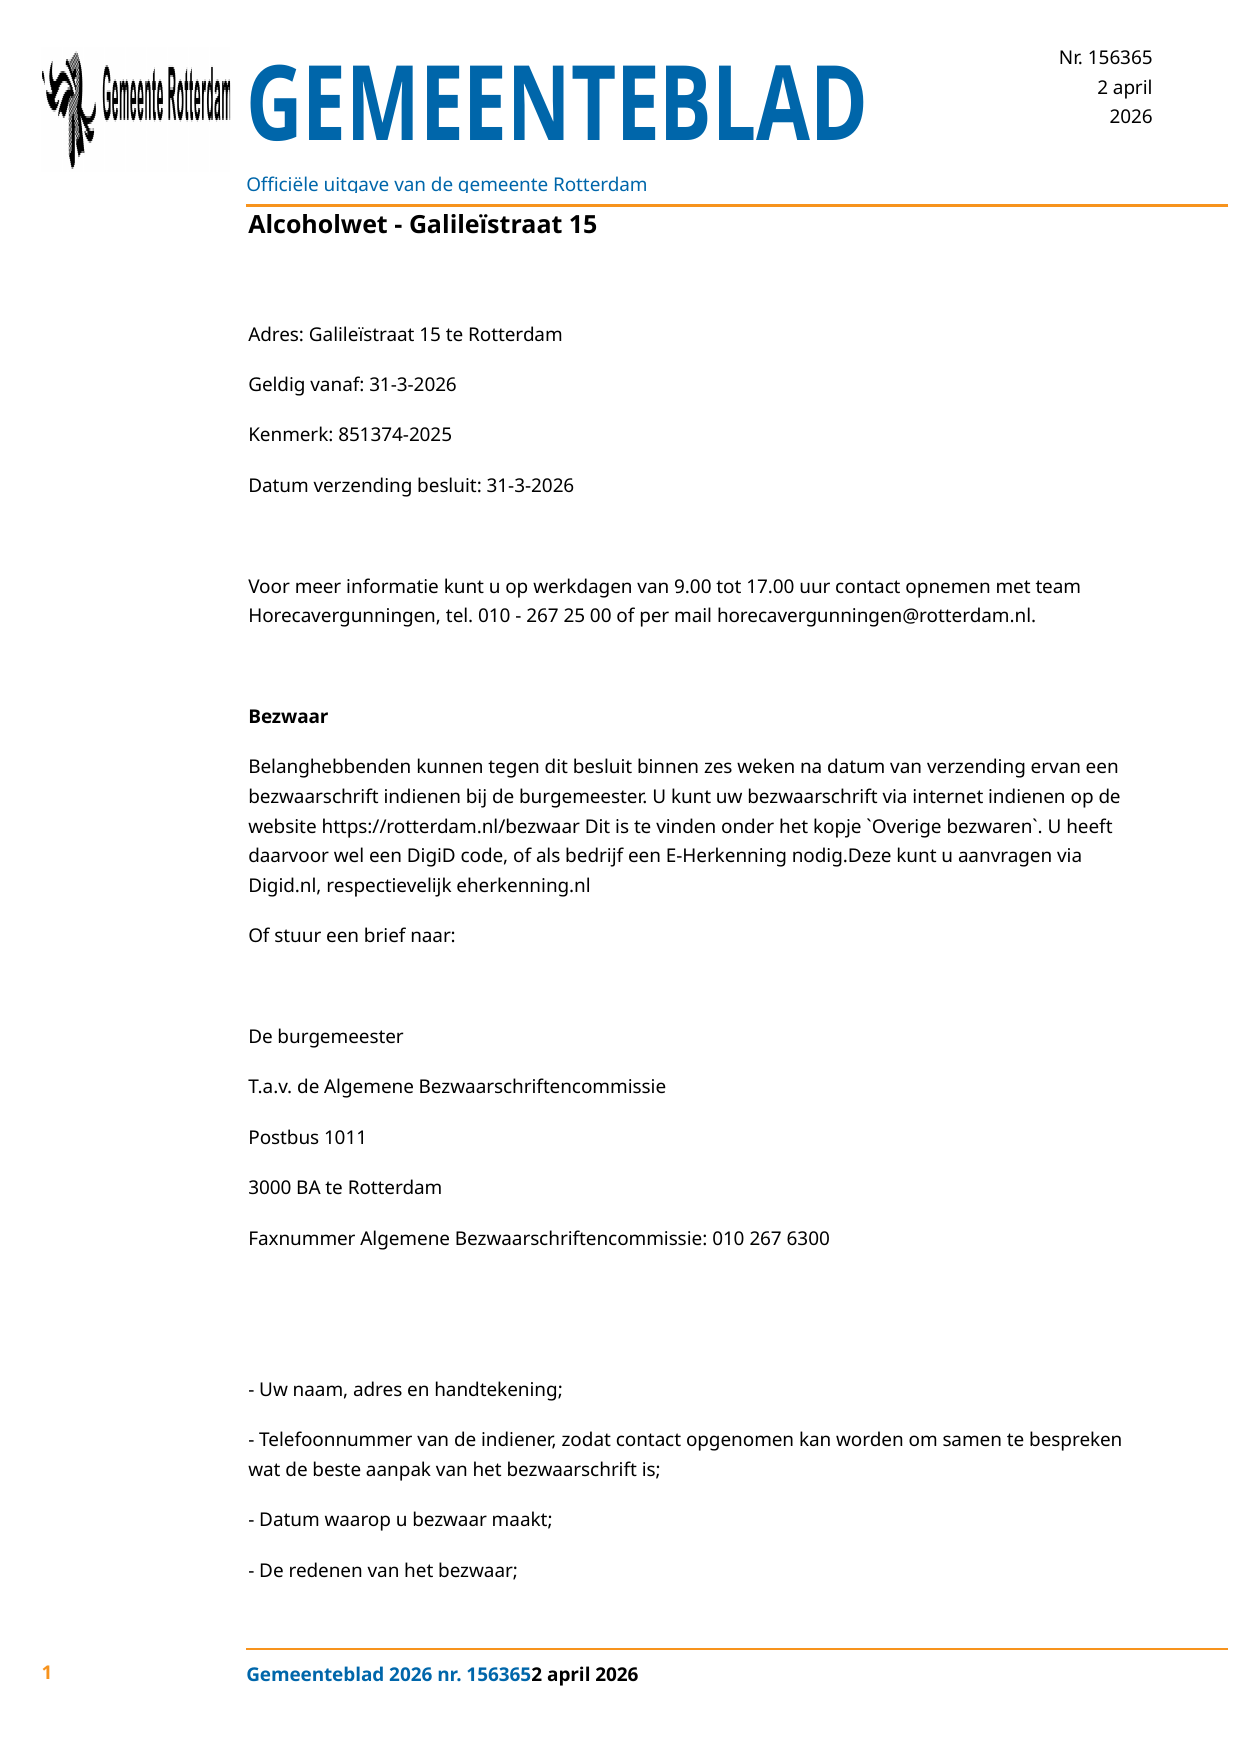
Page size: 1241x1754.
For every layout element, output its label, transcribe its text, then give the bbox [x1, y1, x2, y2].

text 3000 BA te Rotterdam [248, 1174, 1152, 1200]
text Postbus 1011 [248, 1124, 1152, 1150]
text Datum verzending besluit: 31-3-2026 [248, 472, 1152, 498]
text De burgemeester [248, 1023, 1152, 1049]
picture [41, 47, 231, 172]
text - Uw naam, adres en handtekening; [248, 1376, 1152, 1402]
text Faxnummer Algemene Bezwaarschriftencommissie: 010 267 6300 [248, 1225, 1152, 1251]
text Belanghebbenden kunnen tegen dit besluit binnen zes weken na datum van verzending ervan een bezwaarschrift indienen bij de burgemeester. U kunt uw bezwaarschrift via internet indienen op de website https://rotterdam.nl/bezwaar Dit is te vinden onder het kopje `Overige bezwaren`. U heeft daarvoor wel een DigiD code, of als bedrijf een E-Herkenning nodig.Deze kunt u aanvragen via Digid.nl, respectievelijk eherkenning.nl [248, 754, 1152, 898]
text - Telefoonnummer van de indiener, zodat contact opgenomen kan worden om samen te bespreken wat de beste aanpak van het bezwaarschrift is; [248, 1427, 1152, 1482]
text Adres: Galileïstraat 15 te Rotterdam [248, 321, 1152, 346]
text - Datum waarop u bezwaar maakt; [248, 1507, 1152, 1532]
text Of stuur een brief naar: [248, 922, 1152, 948]
text Bezwaar [248, 703, 1152, 729]
text Kenmerk: 851374-2025 [248, 422, 1152, 447]
text Voor meer informatie kunt u op werkdagen van 9.00 tot 17.00 uur contact opnemen met team Horecavergunningen, tel. 010 - 267 25 00 of per mail horecavergunningen@rotterdam.nl. [248, 573, 1152, 628]
text Alcoholwet - Galileïstraat 15 [248, 207, 1152, 241]
text - De redenen van het bezwaar; [248, 1557, 1152, 1583]
text T.a.v. de Algemene Bezwaarschriftencommissie [248, 1074, 1152, 1099]
text Geldig vanaf: 31-3-2026 [248, 371, 1152, 397]
